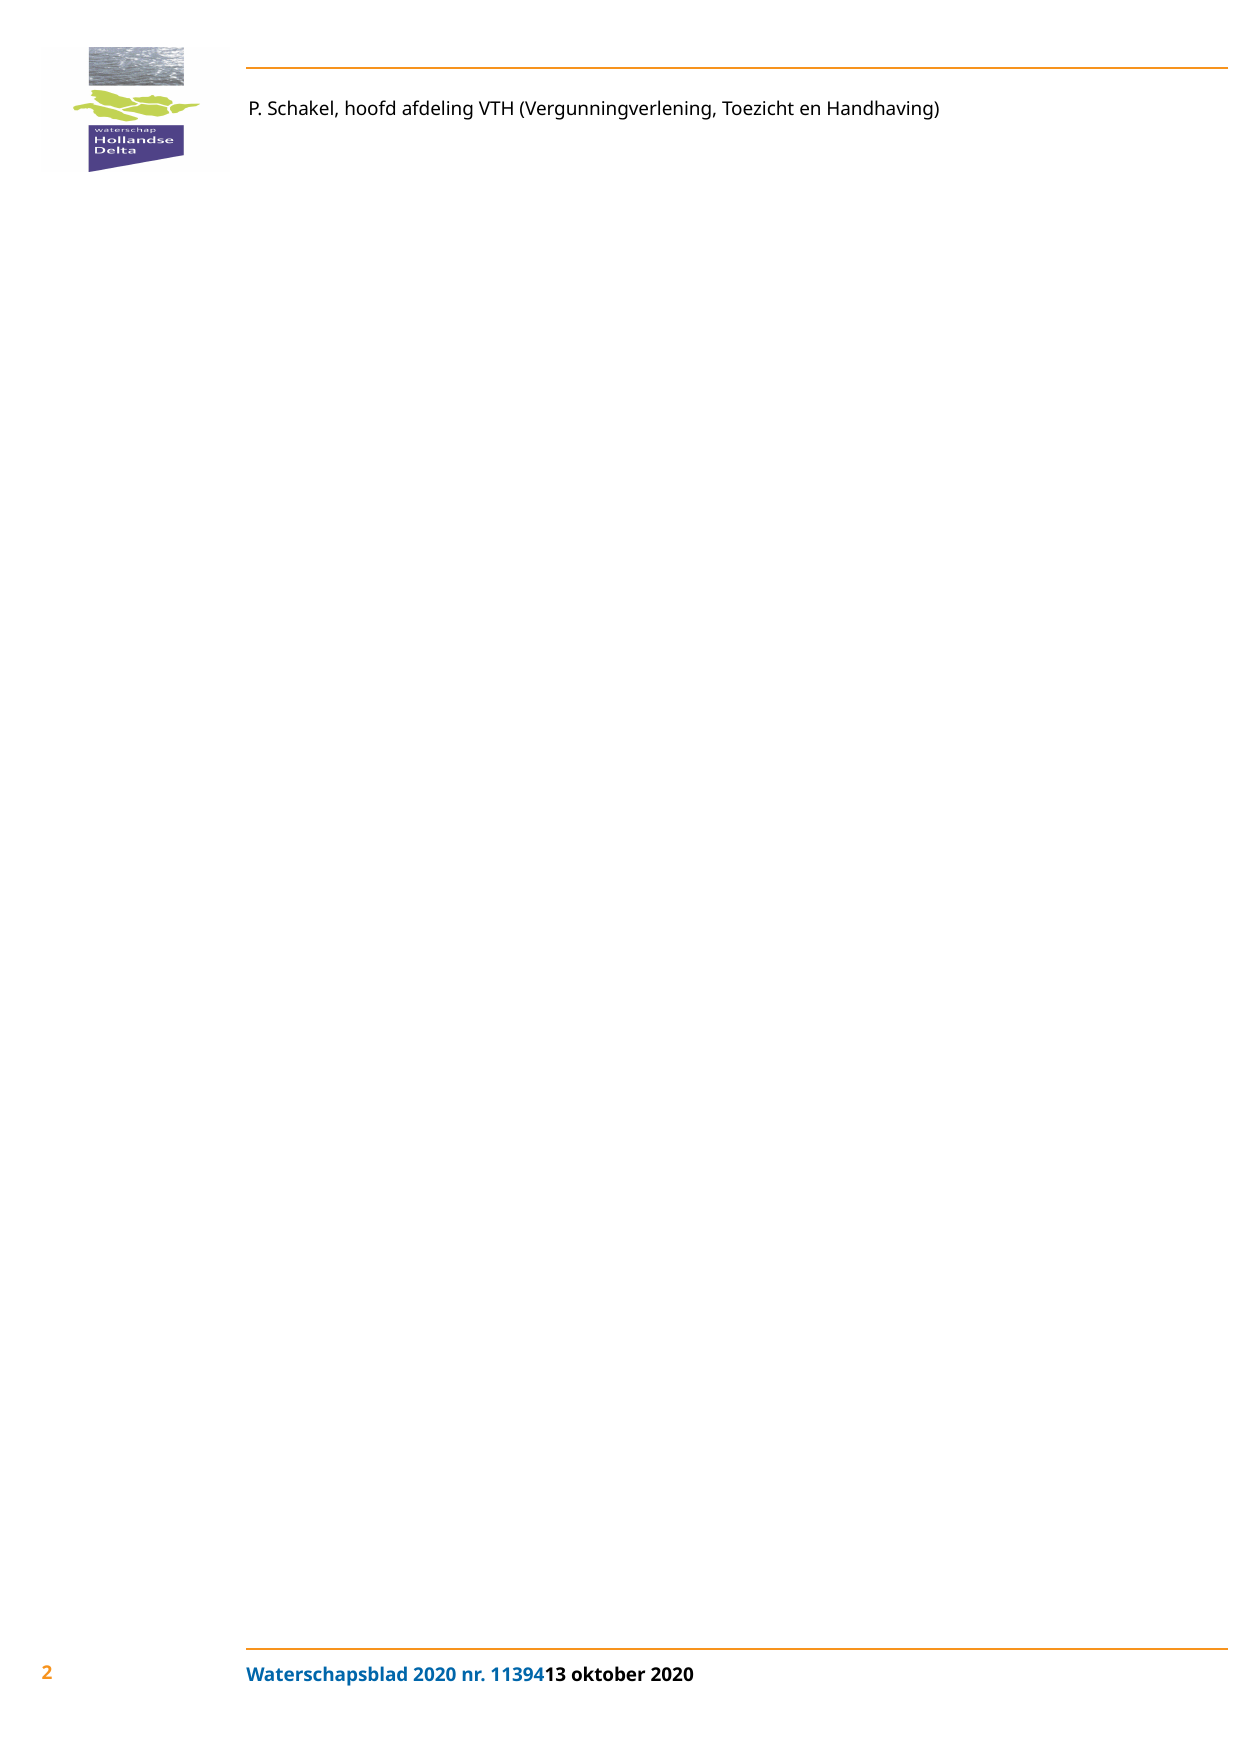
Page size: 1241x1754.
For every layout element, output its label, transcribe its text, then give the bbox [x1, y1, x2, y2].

text P. Schakel, hoofd afdeling VTH (Vergunningverlening, Toezicht en Handhaving) [248, 95, 1152, 121]
picture [41, 47, 231, 172]
